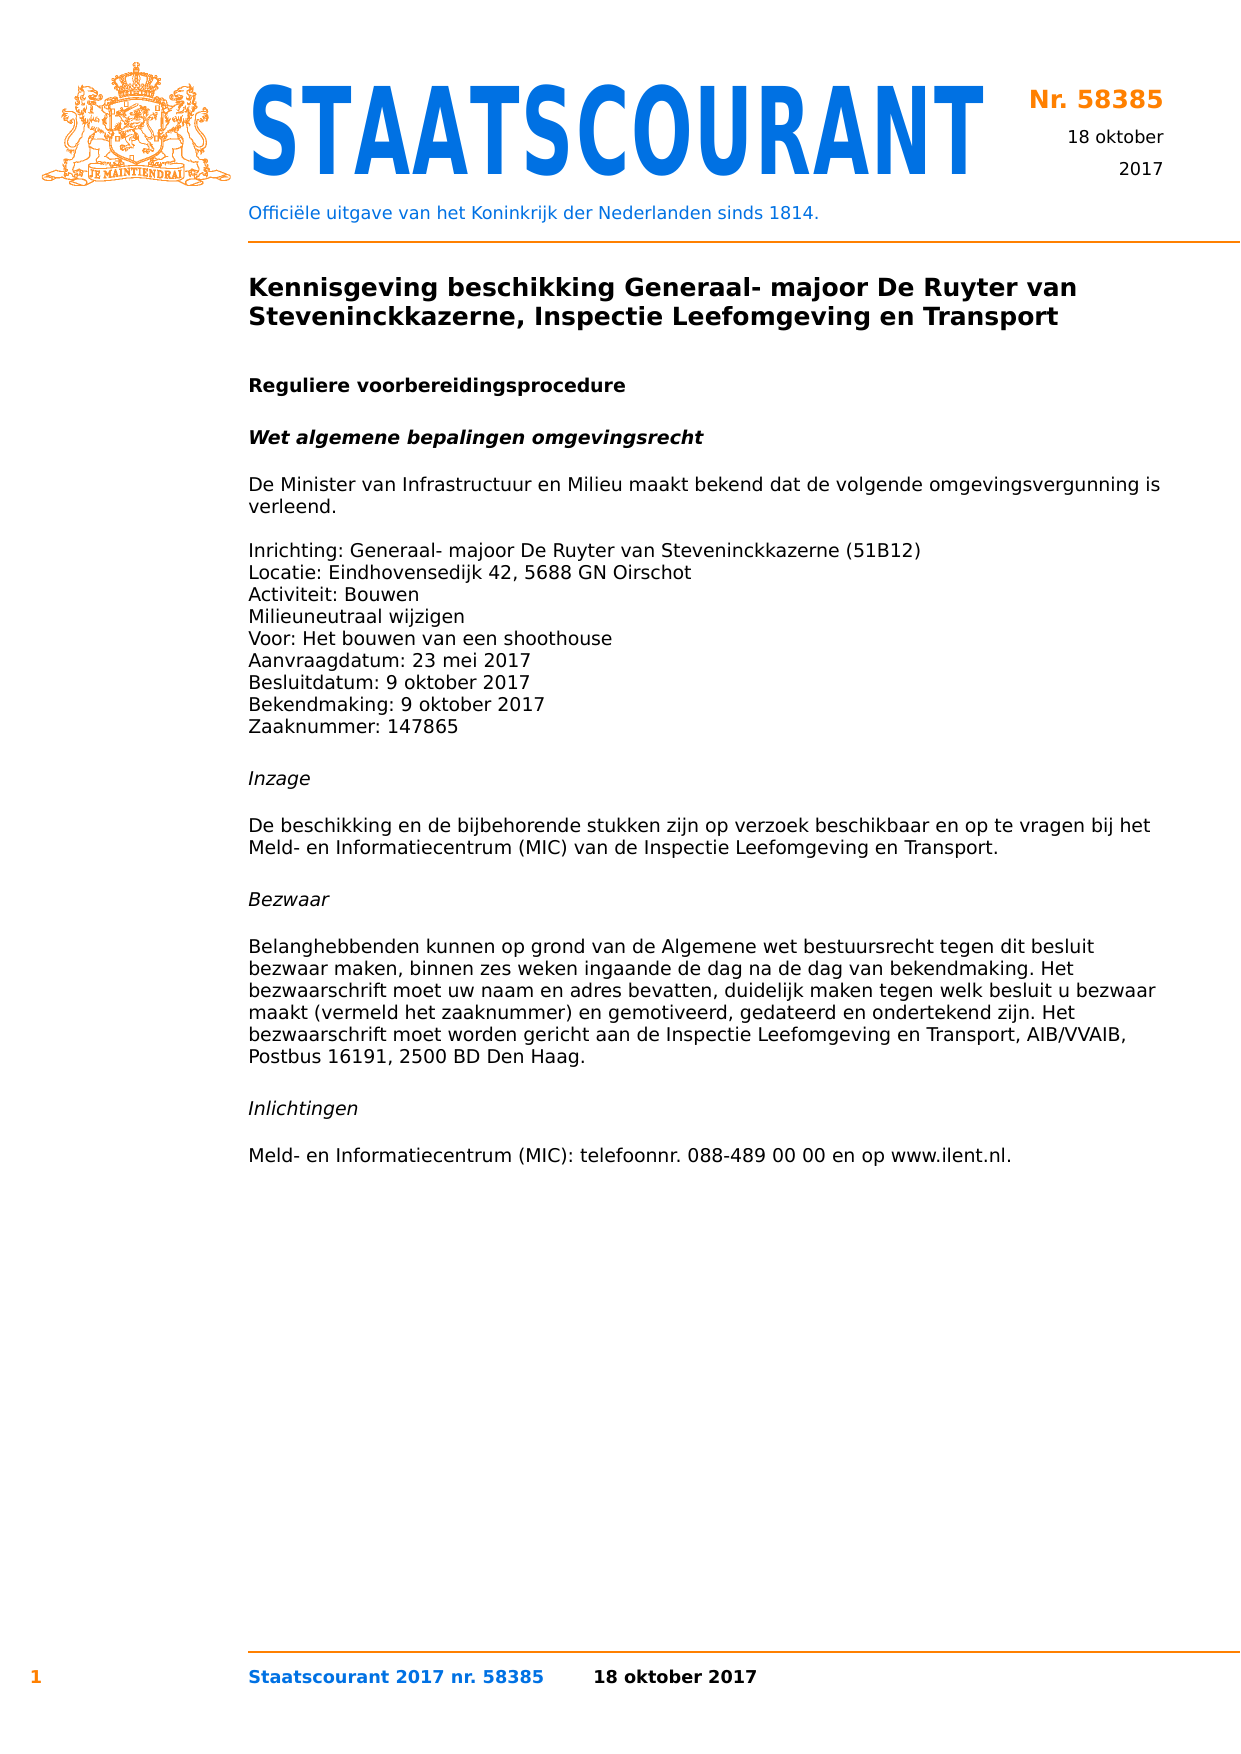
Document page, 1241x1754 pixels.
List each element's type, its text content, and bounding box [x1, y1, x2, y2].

text Milieuneutraal wijzigen [248, 606, 1163, 628]
text Aanvraagdatum: 23 mei 2017 [248, 650, 1163, 672]
subtitle Kennisgeving beschikking Generaal- majoor De Ruyter van Steveninckkazerne, Inspectie Leefomgeving en Transport [248, 273, 1163, 331]
subtitle Reguliere voorbereidingsprocedure [248, 375, 1163, 397]
subtitle Wet algemene bepalingen omgevingsrecht [248, 427, 1163, 449]
table_cell 2017 [998, 153, 1240, 203]
text Locatie: Eindhovensedijk 42, 5688 GN Oirschot [248, 562, 1163, 584]
text Belanghebbenden kunnen op grond van de Algemene wet bestuursrecht tegen dit besluit bezwaar maken, binnen zes weken ingaande de dag na de dag van bekendmaking. Het bezwaarschrift moet uw naam en adres bevatten, duidelijk maken tegen welk besluit u bezwaar maakt (vermeld het zaaknummer) en gemotiveerd, gedateerd en ondertekend zijn. Het bezwaarschrift moet worden gericht aan de Inspectie Leefomgeving en Transport, AIB/VVAIB, Postbus 16191, 2500 BD Den Haag. [248, 936, 1163, 1067]
table_header STAATSCOURANT [248, 62, 998, 203]
table_header Nr. 58385 [998, 62, 1240, 121]
text Activiteit: Bouwen [248, 584, 1163, 606]
text De Minister van Infrastructuur en Milieu maakt bekend dat de volgende omgevingsvergunning is verleend. [248, 474, 1163, 518]
text Voor: Het bouwen van een shoothouse [248, 628, 1163, 650]
text Besluitdatum: 9 oktober 2017 [248, 672, 1163, 694]
text De beschikking en de bijbehorende stukken zijn op verzoek beschikbaar en op te vragen bij het Meld- en Informatiecentrum (MIC) van de Inspectie Leefomgeving en Transport. [248, 815, 1163, 859]
table_cell 18 oktober [998, 121, 1240, 153]
table_cell Officiële uitgave van het Koninkrijk der Nederlanden sinds 1814. [248, 203, 1240, 241]
picture [41, 62, 231, 186]
text Bekendmaking: 9 oktober 2017 [248, 694, 1163, 716]
subtitle Inlichtingen [248, 1097, 1163, 1119]
text Inrichting: Generaal- majoor De Ruyter van Steveninckkazerne (51B12) [248, 540, 1163, 562]
subtitle Inzage [248, 768, 1163, 790]
text Meld- en Informatiecentrum (MIC): telefoonnr. 088-489 00 00 en op www.ilent.nl. [248, 1144, 1163, 1166]
text Zaaknummer: 147865 [248, 716, 1163, 738]
table_header [25, 62, 248, 241]
subtitle Bezwaar [248, 889, 1163, 911]
